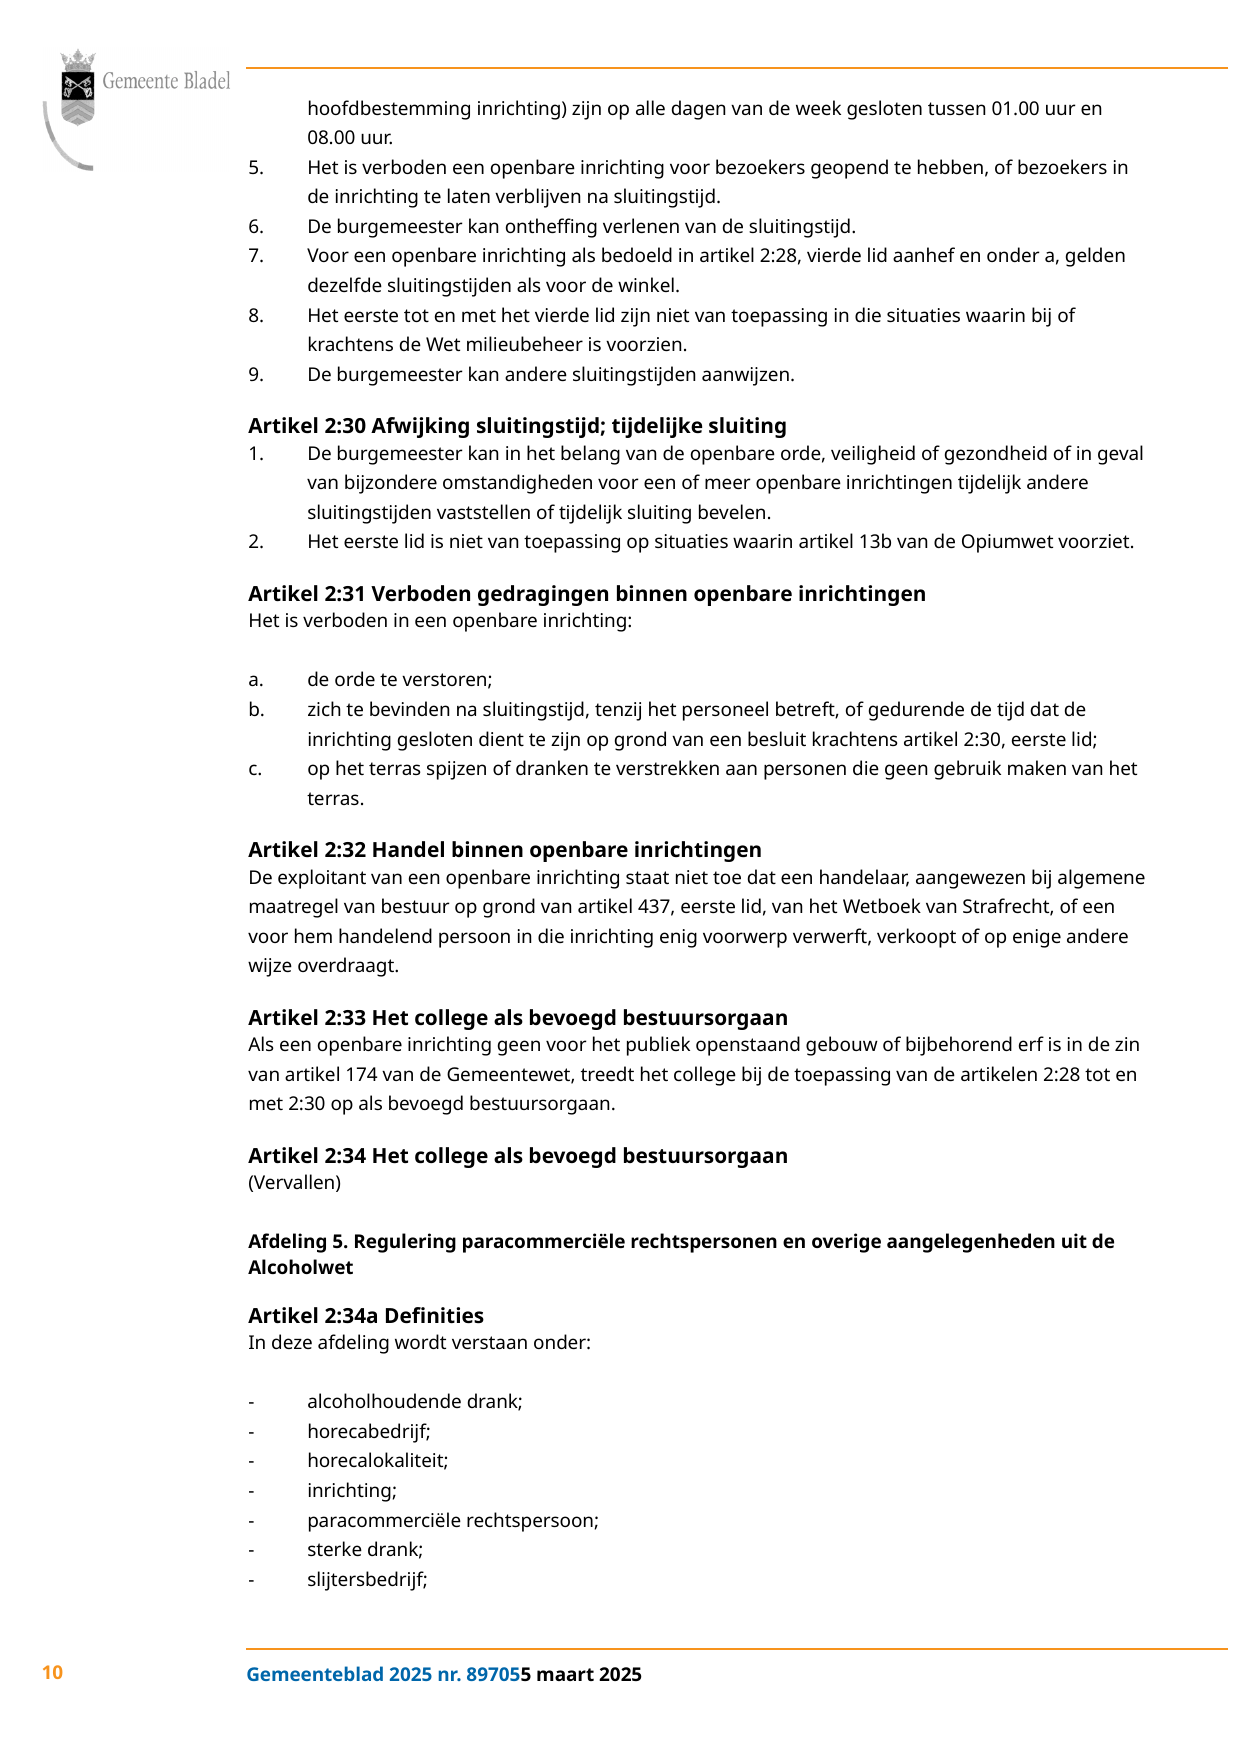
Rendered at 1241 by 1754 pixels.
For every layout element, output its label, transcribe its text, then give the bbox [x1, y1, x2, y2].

text (Vervallen) [248, 1169, 1152, 1195]
text Artikel 2:30 Afwijking sluitingstijd; tijdelijke sluiting [248, 411, 1152, 440]
list Het is verboden een openbare inrichting voor bezoekers geopend te hebben, of bezoekers in de inrichting te laten verblijven na sluitingstijd. [248, 154, 1152, 209]
list Het eerste tot en met het vierde lid zijn niet van toepassing in die situaties waarin bij of krachtens de Wet milieubeheer is voorzien. [248, 302, 1152, 357]
list horecalokaliteit; [248, 1448, 1152, 1473]
text In deze afdeling wordt verstaan onder: [248, 1329, 1152, 1355]
list horecabedrijf; [248, 1418, 1152, 1444]
list paracommerciële rechtspersoon; [248, 1507, 1152, 1533]
list Voor een openbare inrichting als bedoeld in artikel 2:28, vierde lid aanhef en onder a, gelden dezelfde sluitingstijden als voor de winkel. [248, 243, 1152, 298]
list De burgemeester kan andere sluitingstijden aanwijzen. [248, 361, 1152, 387]
list alcoholhoudende drank; [248, 1388, 1152, 1414]
list Het eerste lid is niet van toepassing op situaties waarin artikel 13b van de Opiumwet voorziet. [248, 529, 1152, 554]
text Artikel 2:33 Het college als bevoegd bestuursorgaan [248, 1003, 1152, 1031]
text Artikel 2:31 Verboden gedragingen binnen openbare inrichtingen [248, 579, 1152, 607]
list slijtersbedrijf; [248, 1566, 1152, 1592]
text Artikel 2:34a Definities [248, 1301, 1152, 1329]
list sterke drank; [248, 1536, 1152, 1562]
list De burgemeester kan in het belang van de openbare orde, veiligheid of gezondheid of in geval van bijzondere omstandigheden voor een of meer openbare inrichtingen tijdelijk andere sluitingstijden vaststellen of tijdelijk sluiting bevelen. [248, 440, 1152, 525]
picture [41, 47, 231, 172]
text De exploitant van een openbare inrichting staat niet toe dat een handelaar, aangewezen bij algemene maatregel van bestuur op grond van artikel 437, eerste lid, van het Wetboek van Strafrecht, of een voor hem handelend persoon in die inrichting enig voorwerp verwerft, verkoopt of op enige andere wijze overdraagt. [248, 864, 1152, 978]
list De burgemeester kan ontheffing verlenen van de sluitingstijd. [248, 213, 1152, 239]
text Artikel 2:34 Het college als bevoegd bestuursorgaan [248, 1141, 1152, 1169]
text Het is verboden in een openbare inrichting: [248, 607, 1152, 633]
list inrichting; [248, 1477, 1152, 1503]
text Als een openbare inrichting geen voor het publiek openstaand gebouw of bijbehorend erf is in de zin van artikel 174 van de Gemeentewet, treedt het college bij de toepassing van de artikelen 2:28 tot en met 2:30 op als bevoegd bestuursorgaan. [248, 1031, 1152, 1116]
list de orde te verstoren; [248, 667, 1152, 692]
text Artikel 2:32 Handel binnen openbare inrichtingen [248, 835, 1152, 864]
list op het terras spijzen of dranken te verstrekken aan personen die geen gebruik maken van het terras. [248, 755, 1152, 811]
text Afdeling 5. Regulering paracommerciële rechtspersonen en overige aangelegenheden uit de Alcoholwet [248, 1229, 1152, 1280]
list zich te bevinden na sluitingstijd, tenzij het personeel betreft, of gedurende de tijd dat de inrichting gesloten dient te zijn op grond van een besluit krachtens artikel 2:30, eerste lid; [248, 696, 1152, 752]
list hoofdbestemming inrichting) zijn op alle dagen van de week gesloten tussen 01.00 uur en 08.00 uur. [248, 95, 1152, 150]
